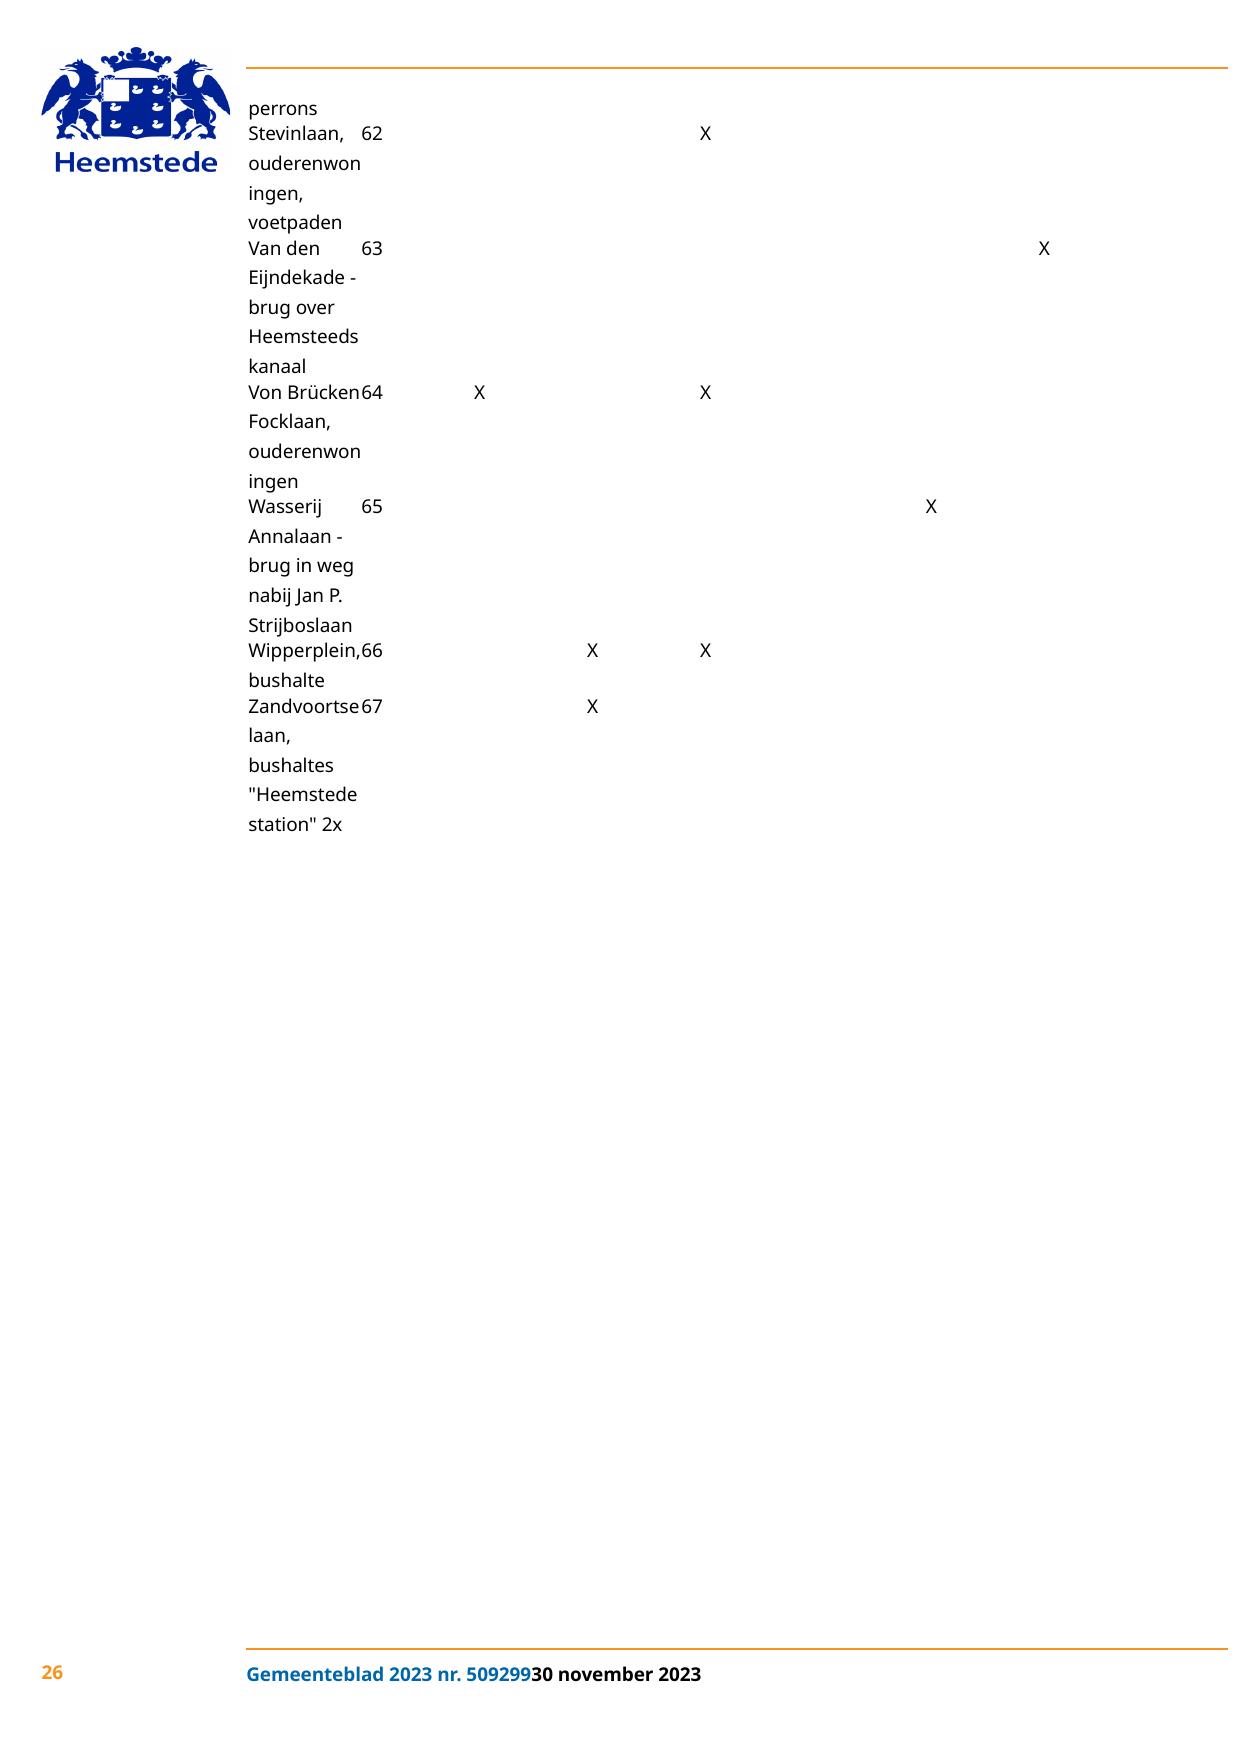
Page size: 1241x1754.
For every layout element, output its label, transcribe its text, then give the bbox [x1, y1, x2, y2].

table_cell Wipperplein, bushalte [248, 638, 361, 693]
table_cell [1039, 121, 1152, 235]
table_cell [700, 235, 813, 379]
table_cell [1039, 494, 1152, 638]
table_cell [700, 95, 813, 121]
table_cell 63 [361, 235, 474, 379]
table_cell [813, 121, 926, 235]
table_cell [813, 95, 926, 121]
table_cell [474, 494, 587, 638]
table_cell [587, 95, 700, 121]
table_cell 67 [361, 693, 474, 837]
table_cell [813, 235, 926, 379]
table_cell [361, 95, 474, 121]
table_cell [474, 638, 587, 693]
table_cell perrons [248, 95, 361, 121]
table_cell X [587, 638, 700, 693]
table_cell [813, 638, 926, 693]
table_cell [813, 494, 926, 638]
table_cell [926, 235, 1038, 379]
table_cell [474, 235, 587, 379]
table_cell [926, 95, 1038, 121]
table_cell [587, 494, 700, 638]
table_cell [1039, 95, 1152, 121]
table_cell 66 [361, 638, 474, 693]
table_cell [474, 693, 587, 837]
table_cell [1039, 379, 1152, 493]
table_cell [587, 379, 700, 493]
table_cell X [926, 494, 1038, 638]
table_cell Wasserij Annalaan - brug in weg nabij Jan P. Strijboslaan [248, 494, 361, 638]
table_cell [813, 379, 926, 493]
table_cell Van den Eijndekade - brug over Heemsteeds kanaal [248, 235, 361, 379]
table_cell [474, 121, 587, 235]
table_cell [813, 693, 926, 837]
table_cell X [700, 379, 813, 493]
table_cell Von Brücken Focklaan, ouderenwoningen [248, 379, 361, 493]
table_cell [587, 235, 700, 379]
table_cell 65 [361, 494, 474, 638]
table_cell [587, 121, 700, 235]
table_cell [1039, 638, 1152, 693]
table_cell [926, 379, 1038, 493]
table_cell Stevinlaan, ouderenwoningen, voetpaden [248, 121, 361, 235]
picture [41, 47, 231, 172]
table_cell [474, 95, 587, 121]
table_cell 64 [361, 379, 474, 493]
table_cell [926, 121, 1038, 235]
table_cell [926, 693, 1038, 837]
table_cell [700, 494, 813, 638]
table_cell 62 [361, 121, 474, 235]
table_cell X [587, 693, 700, 837]
table_cell X [700, 638, 813, 693]
table_cell X [1039, 235, 1152, 379]
table_cell [700, 693, 813, 837]
table_cell [926, 638, 1038, 693]
table_cell X [474, 379, 587, 493]
table_cell [1039, 693, 1152, 837]
table_cell X [700, 121, 813, 235]
table_cell Zandvoortselaan, bushaltes "Heemstede station" 2x [248, 693, 361, 837]
